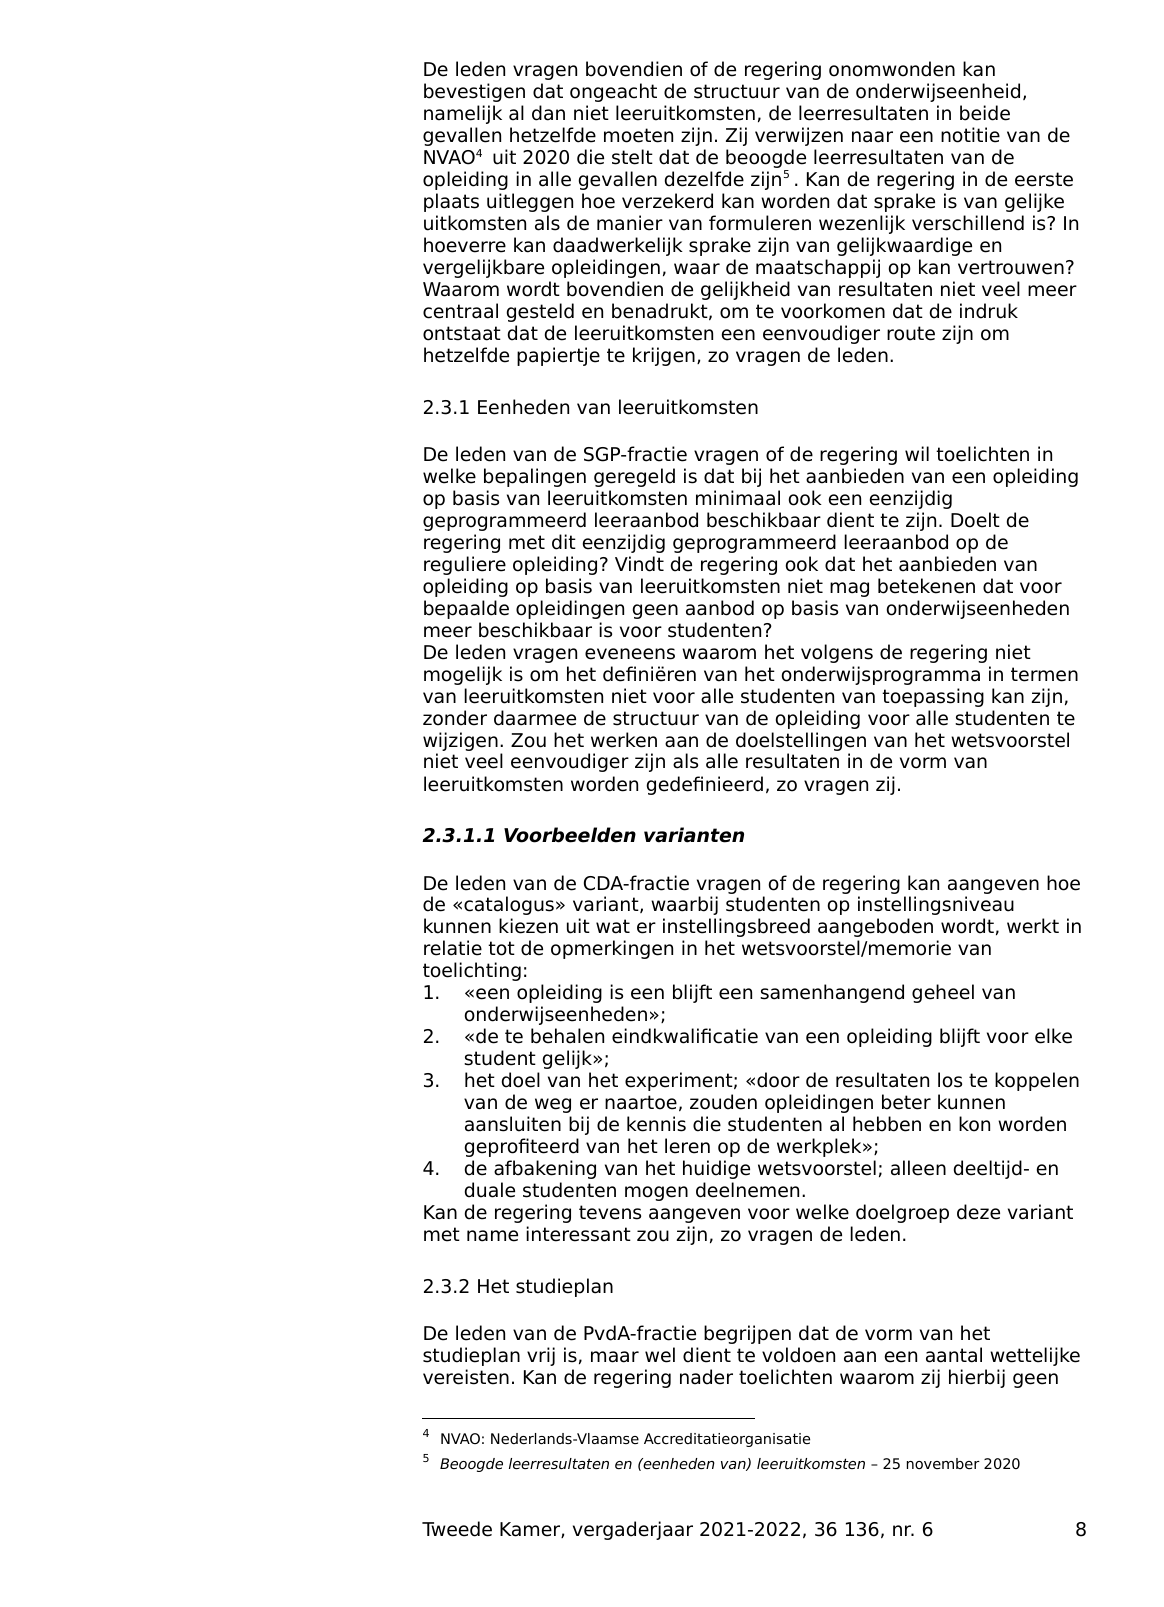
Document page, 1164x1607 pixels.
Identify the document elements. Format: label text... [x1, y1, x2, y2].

text 3. het doel van het experiment; «door de resultaten los te koppelen van de weg er naartoe, zouden opleidingen beter kunnen aansluiten bij de kennis die studenten al hebben en kon worden geprofiteerd van het leren op de werkplek»; [422, 1070, 1087, 1158]
subtitle 2.3.2 Het studieplan [422, 1276, 1087, 1298]
text De leden vragen bovendien of de regering onomwonden kan bevestigen dat ongeacht de structuur van de onderwijseenheid, namelijk al dan niet leeruitkomsten, de leerresultaten in beide gevallen hetzelfde moeten zijn. Zij verwijzen naar een notitie van de NVAO uit 2020 die stelt dat de beoogde leerresultaten van de opleiding in alle gevallen dezelfde zijn. Kan de regering in de eerste plaats uitleggen hoe verzekerd kan worden dat sprake is van gelijke uitkomsten als de manier van formuleren wezenlijk verschillend is? In hoeverre kan daadwerkelijk sprake zijn van gelijkwaardige en vergelijkbare opleidingen, waar de maatschappij op kan vertrouwen? Waarom wordt bovendien de gelijkheid van resultaten niet veel meer centraal gesteld en benadrukt, om te voorkomen dat de indruk ontstaat dat de leeruitkomsten een eenvoudiger route zijn om hetzelfde papiertje te krijgen, zo vragen de leden. [422, 59, 1087, 367]
text De leden van de PvdA-fractie begrijpen dat de vorm van het studieplan vrij is, maar wel dient te voldoen aan een aantal wettelijke vereisten. Kan de regering nader toelichten waarom zij hierbij geen [422, 1323, 1087, 1389]
text De leden van de SGP-fractie vragen of de regering wil toelichten in welke bepalingen geregeld is dat bij het aanbieden van een opleiding op basis van leeruitkomsten minimaal ook een eenzijdig geprogrammeerd leeraanbod beschikbaar dient te zijn. Doelt de regering met dit eenzijdig geprogrammeerd leeraanbod op de reguliere opleiding? Vindt de regering ook dat het aanbieden van opleiding op basis van leeruitkomsten niet mag betekenen dat voor bepaalde opleidingen geen aanbod op basis van onderwijseenheden meer beschikbaar is voor studenten? [422, 444, 1087, 642]
text Kan de regering tevens aangeven voor welke doelgroep deze variant met name interessant zou zijn, zo vragen de leden. [422, 1202, 1087, 1246]
text NVAO: Nederlands-Vlaamse Accreditatieorganisatie [422, 1427, 1087, 1449]
subtitle 2.3.1 Eenheden van leeruitkomsten [422, 397, 1087, 419]
text De leden van de CDA-fractie vragen of de regering kan aangeven hoe de «catalogus» variant, waarbij studenten op instellingsniveau kunnen kiezen uit wat er instellingsbreed aangeboden wordt, werkt in relatie tot de opmerkingen in het wetsvoorstel/memorie van toelichting: [422, 872, 1087, 982]
subtitle 2.3.1.1 Voorbeelden varianten [422, 825, 1087, 847]
text 4. de afbakening van het huidige wetsvoorstel; alleen deeltijd- en duale studenten mogen deelnemen. [422, 1158, 1087, 1202]
text 1. «een opleiding is een blijft een samenhangend geheel van onderwijseenheden»; [422, 982, 1087, 1026]
text 2. «de te behalen eindkwalificatie van een opleiding blijft voor elke student gelijk»; [422, 1026, 1087, 1070]
text Beoogde leerresultaten en (eenheden van) leeruitkomsten – 25 november 2020 [422, 1452, 1087, 1474]
text De leden vragen eveneens waarom het volgens de regering niet mogelijk is om het definiëren van het onderwijsprogramma in termen van leeruitkomsten niet voor alle studenten van toepassing kan zijn, zonder daarmee de structuur van de opleiding voor alle studenten te wijzigen. Zou het werken aan de doelstellingen van het wetsvoorstel niet veel eenvoudiger zijn als alle resultaten in de vorm van leeruitkomsten worden gedefinieerd, zo vragen zij. [422, 642, 1087, 795]
